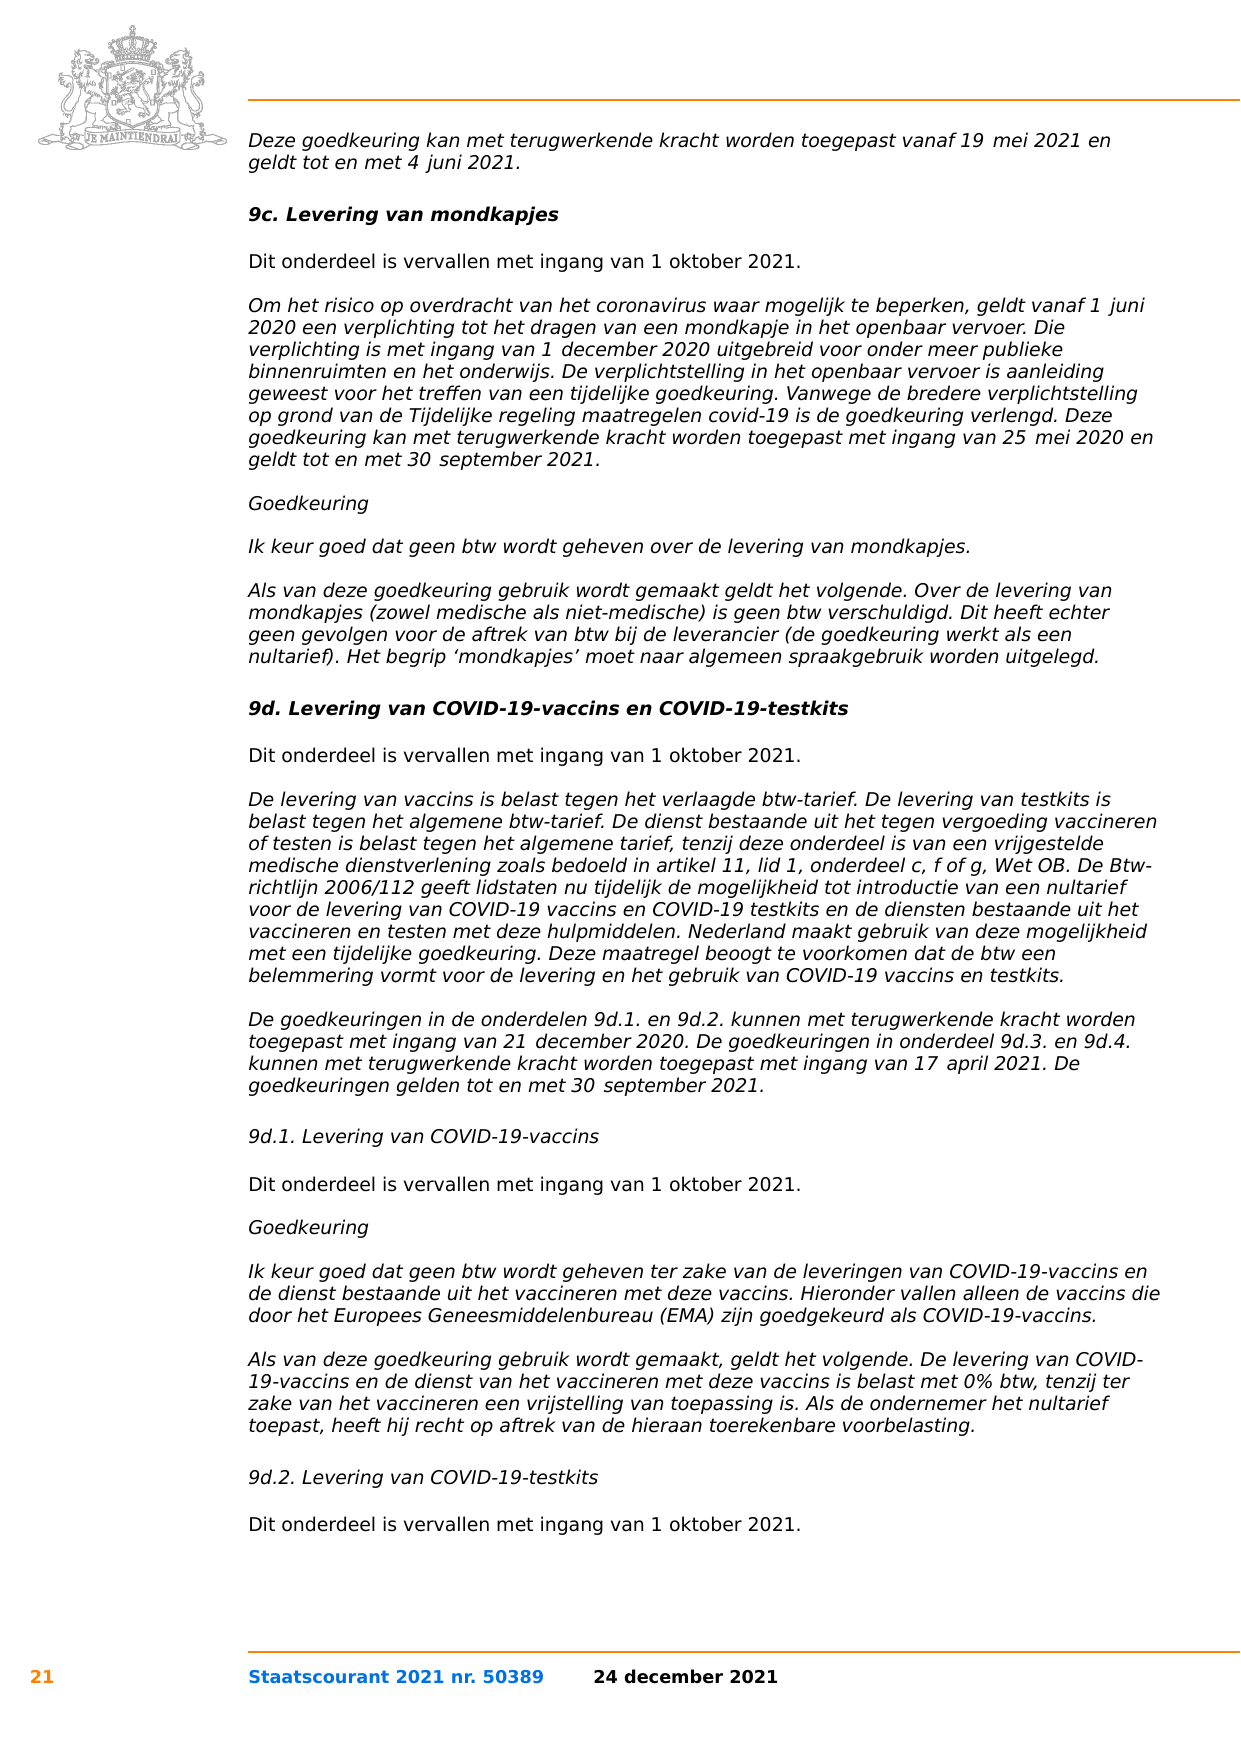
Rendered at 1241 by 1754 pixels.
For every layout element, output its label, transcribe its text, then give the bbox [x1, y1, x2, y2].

subtitle 9d.2. Levering van COVID-19-testkits [248, 1467, 1163, 1489]
picture [38, 25, 227, 150]
text Deze goedkeuring kan met terugwerkende kracht worden toegepast vanaf 19 mei 2021 en geldt tot en met 4 juni 2021. [248, 130, 1163, 174]
text Dit onderdeel is vervallen met ingang van 1 oktober 2021. [248, 1514, 1163, 1536]
text Als van deze goedkeuring gebruik wordt gemaakt geldt het volgende. Over de levering van mondkapjes (zowel medische als niet-medische) is geen btw verschuldigd. Dit heeft echter geen gevolgen voor de aftrek van btw bij de leverancier (de goedkeuring werkt als een nultarief). Het begrip ‘mondkapjes’ moet naar algemeen spraakgebruik worden uitgelegd. [248, 580, 1163, 668]
text De goedkeuringen in de onderdelen 9d.1. en 9d.2. kunnen met terugwerkende kracht worden toegepast met ingang van 21 december 2020. De goedkeuringen in onderdeel 9d.3. en 9d.4. kunnen met terugwerkende kracht worden toegepast met ingang van 17 april 2021. De goedkeuringen gelden tot en met 30 september 2021. [248, 1008, 1163, 1096]
subtitle Goedkeuring [248, 1217, 1163, 1239]
subtitle 9d. Levering van COVID-19-vaccins en COVID-19-testkits [248, 698, 1163, 720]
text Ik keur goed dat geen btw wordt geheven ter zake van de leveringen van COVID-19-vaccins en de dienst bestaande uit het vaccineren met deze vaccins. Hieronder vallen alleen de vaccins die door het Europees Geneesmiddelenbureau (EMA) zijn goedgekeurd als COVID-19-vaccins. [248, 1261, 1163, 1327]
subtitle 9d.1. Levering van COVID-19-vaccins [248, 1126, 1163, 1148]
text Dit onderdeel is vervallen met ingang van 1 oktober 2021. [248, 251, 1163, 273]
text De levering van vaccins is belast tegen het verlaagde btw-tarief. De levering van testkits is belast tegen het algemene btw-tarief. De dienst bestaande uit het tegen vergoeding vaccineren of testen is belast tegen het algemene tarief, tenzij deze onderdeel is van een vrijgestelde medische dienstverlening zoals bedoeld in artikel 11, lid 1, onderdeel c, f of g, Wet OB. De Btw-richtlijn 2006/112 geeft lidstaten nu tijdelijk de mogelijkheid tot introductie van een nultarief voor de levering van COVID-19 vaccins en COVID-19 testkits en de diensten bestaande uit het vaccineren en testen met deze hulpmiddelen. Nederland maakt gebruik van deze mogelijkheid met een tijdelijke goedkeuring. Deze maatregel beoogt te voorkomen dat de btw een belemmering vormt voor de levering en het gebruik van COVID-19 vaccins en testkits. [248, 789, 1163, 987]
subtitle Goedkeuring [248, 492, 1163, 514]
text Dit onderdeel is vervallen met ingang van 1 oktober 2021. [248, 1173, 1163, 1195]
text Dit onderdeel is vervallen met ingang van 1 oktober 2021. [248, 745, 1163, 767]
subtitle 9c. Levering van mondkapjes [248, 204, 1163, 226]
text Ik keur goed dat geen btw wordt geheven over de levering van mondkapjes. [248, 536, 1163, 558]
text Als van deze goedkeuring gebruik wordt gemaakt, geldt het volgende. De levering van COVID-19-vaccins en de dienst van het vaccineren met deze vaccins is belast met 0% btw, tenzij ter zake van het vaccineren een vrijstelling van toepassing is. Als de ondernemer het nultarief toepast, heeft hij recht op aftrek van de hieraan toerekenbare voorbelasting. [248, 1349, 1163, 1437]
text Om het risico op overdracht van het coronavirus waar mogelijk te beperken, geldt vanaf 1 juni 2020 een verplichting tot het dragen van een mondkapje in het openbaar vervoer. Die verplichting is met ingang van 1 december 2020 uitgebreid voor onder meer publieke binnenruimten en het onderwijs. De verplichtstelling in het openbaar vervoer is aanleiding geweest voor het treffen van een tijdelijke goedkeuring. Vanwege de bredere verplichtstelling op grond van de Tijdelijke regeling maatregelen covid-19 is de goedkeuring verlengd. Deze goedkeuring kan met terugwerkende kracht worden toegepast met ingang van 25 mei 2020 en geldt tot en met 30 september 2021. [248, 295, 1163, 471]
